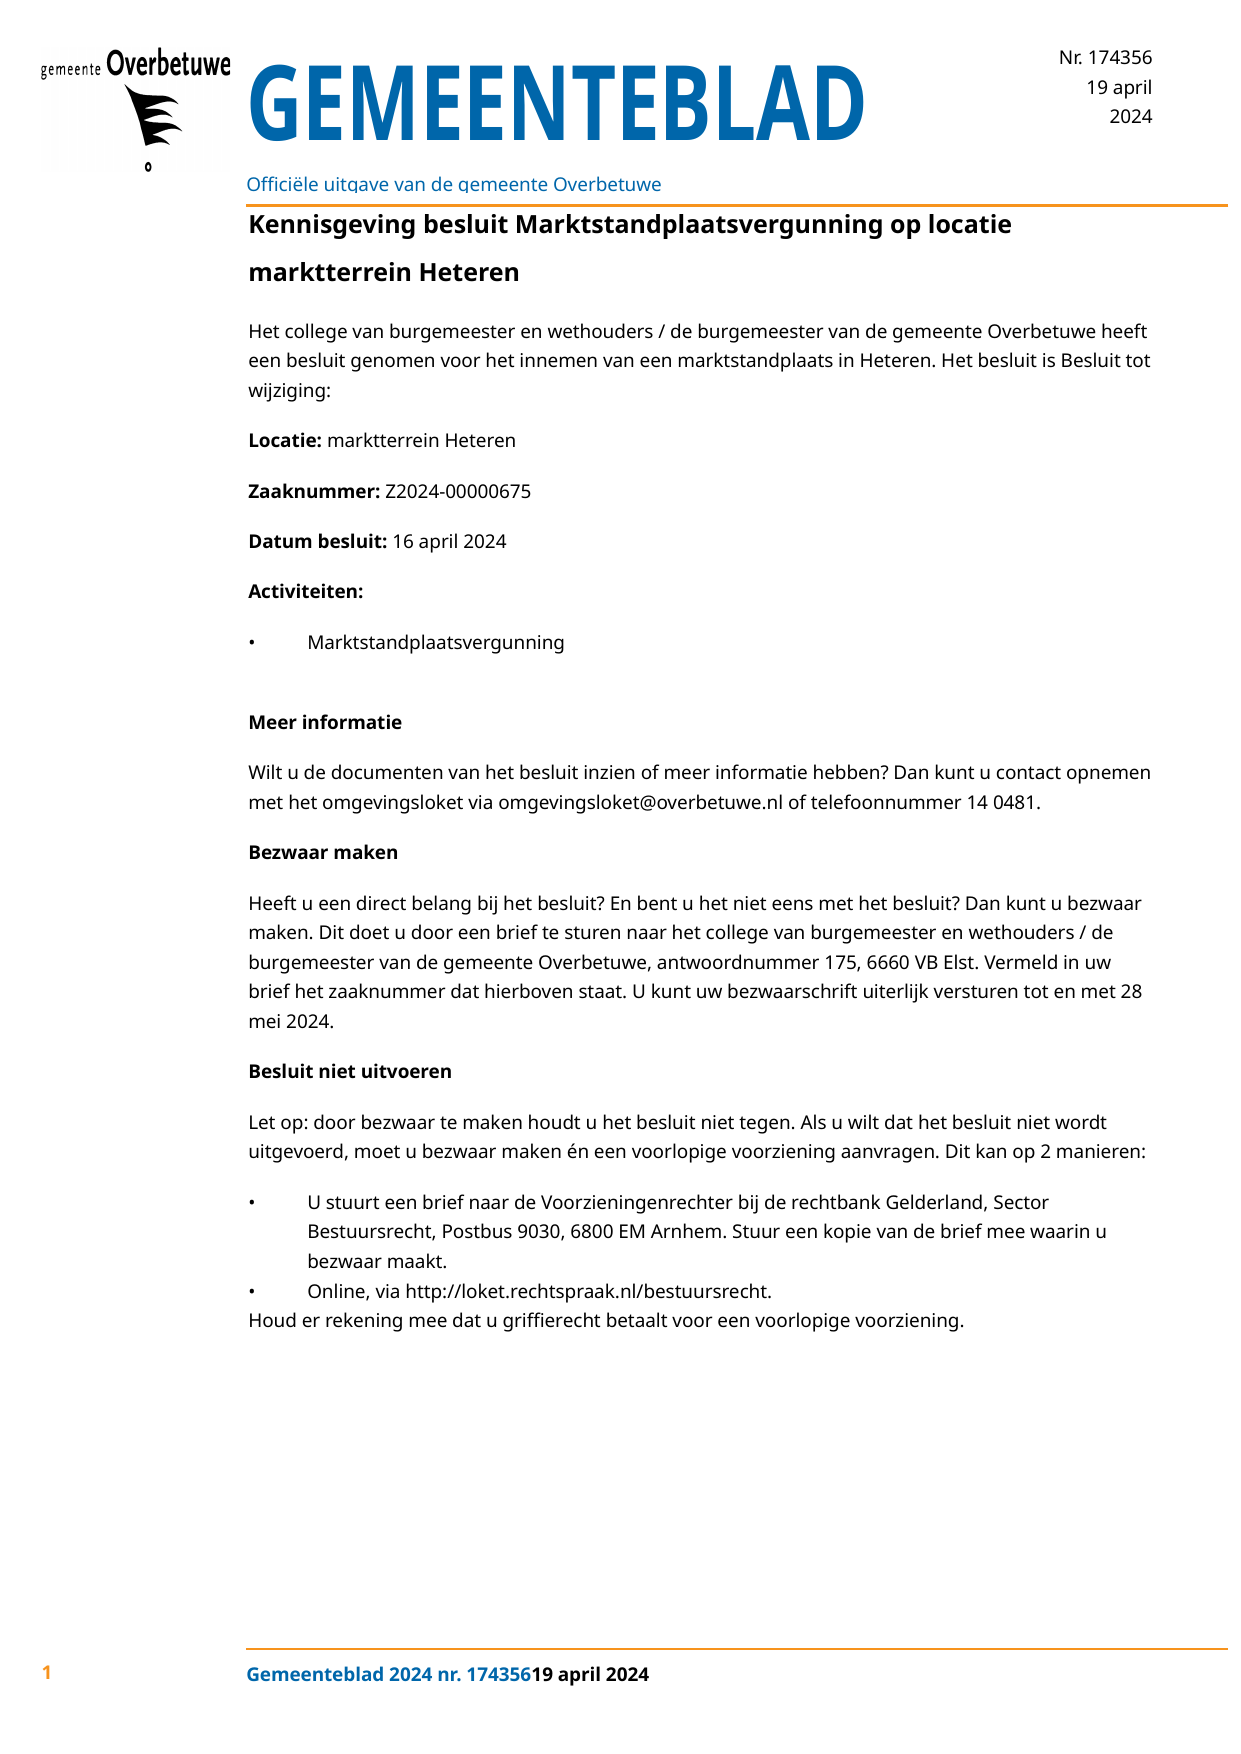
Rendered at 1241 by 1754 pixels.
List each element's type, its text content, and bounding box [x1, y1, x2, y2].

text Let op: door bezwaar te maken houdt u het besluit niet tegen. Als u wilt dat het besluit niet wordt uitgevoerd, moet u bezwaar maken én een voorlopige voorziening aanvragen. Dit kan op 2 manieren: [248, 1109, 1152, 1164]
list U stuurt een brief naar de Voorzieningenrechter bij de rechtbank Gelderland, Sector Bestuursrecht, Postbus 9030, 6800 EM Arnhem. Stuur een kopie van de brief mee waarin u bezwaar maakt. [248, 1189, 1152, 1274]
text Datum besluit: 16 april 2024 [248, 528, 1152, 554]
list Marktstandplaatsvergunning [248, 629, 1152, 655]
text Zaaknummer: Z2024-00000675 [248, 478, 1152, 504]
text Het college van burgemeester en wethouders / de burgemeester van de gemeente Overbetuwe heeft een besluit genomen voor het innemen van een marktstandplaats in Heteren. Het besluit is Besluit tot wijziging: [248, 318, 1152, 403]
text Houd er rekening mee dat u griffierecht betaalt voor een voorlopige voorziening. [248, 1307, 1152, 1333]
text Meer informatie [248, 709, 1152, 735]
text Activiteiten: [248, 579, 1152, 604]
text Locatie: marktterrein Heteren [248, 427, 1152, 453]
text Heeft u een direct belang bij het besluit? En bent u het niet eens met het besluit? Dan kunt u bezwaar maken. Dit doet u door een brief te sturen naar het college van burgemeester en wethouders / de burgemeester van de gemeente Overbetuwe, antwoordnummer 175, 6660 VB Elst. Vermeld in uw brief het zaaknummer dat hierboven staat. U kunt uw bezwaarschrift uiterlijk versturen tot en met 28 mei 2024. [248, 890, 1152, 1034]
text Wilt u de documenten van het besluit inzien of meer informatie hebben? Dan kunt u contact opnemen met het omgevingsloket via omgevingsloket@overbetuwe.nl of telefoonnummer 14 0481. [248, 759, 1152, 815]
list Online, via http://loket.rechtspraak.nl/bestuursrecht. [248, 1278, 1152, 1304]
text Kennisgeving besluit Marktstandplaatsvergunning op locatie marktterrein Heteren [248, 207, 1152, 288]
text Besluit niet uitvoeren [248, 1059, 1152, 1084]
text Bezwaar maken [248, 839, 1152, 865]
picture [41, 47, 231, 172]
